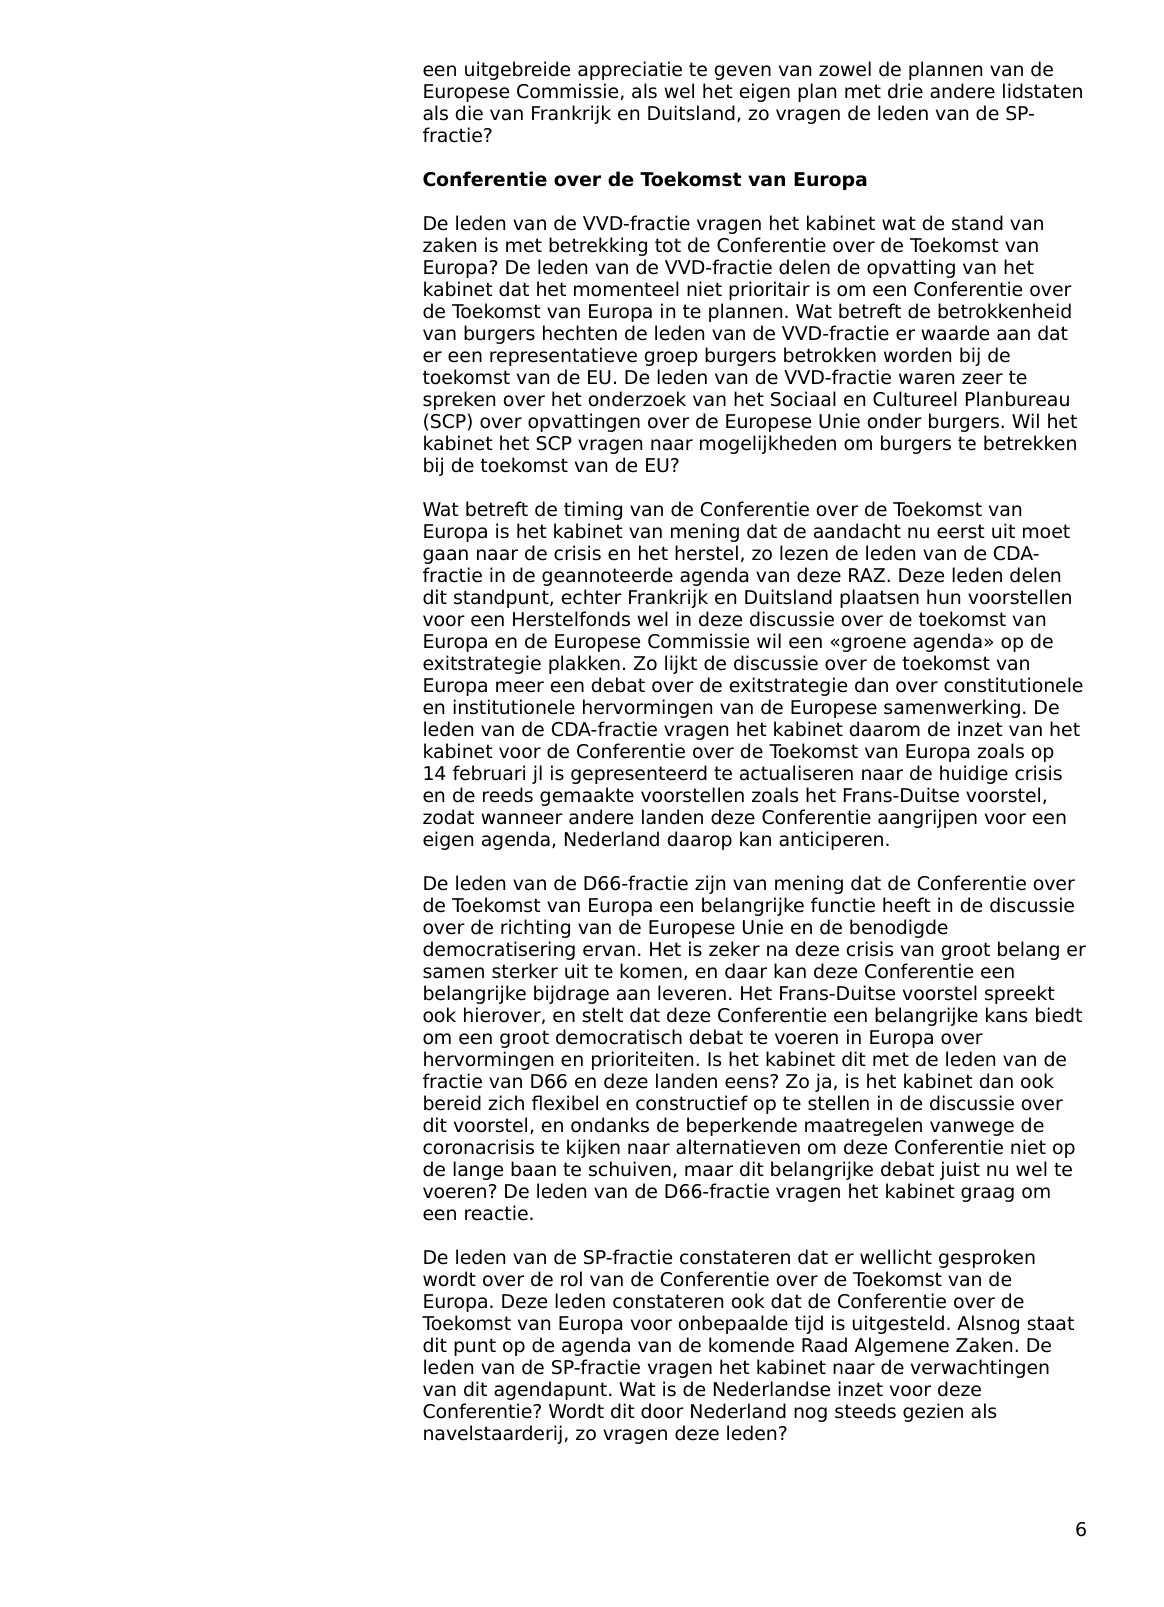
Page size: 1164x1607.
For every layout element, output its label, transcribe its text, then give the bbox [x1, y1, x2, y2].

subtitle Conferentie over de Toekomst van Europa [422, 169, 1087, 191]
text een uitgebreide appreciatie te geven van zowel de plannen van de Europese Commissie, als wel het eigen plan met drie andere lidstaten als die van Frankrijk en Duitsland, zo vragen de leden van de SP-fractie? [422, 59, 1087, 147]
text De leden van de SP-fractie constateren dat er wellicht gesproken wordt over de rol van de Conferentie over de Toekomst van de Europa. Deze leden constateren ook dat de Conferentie over de Toekomst van Europa voor onbepaalde tijd is uitgesteld. Alsnog staat dit punt op de agenda van de komende Raad Algemene Zaken. De leden van de SP-fractie vragen het kabinet naar de verwachtingen van dit agendapunt. Wat is de Nederlandse inzet voor deze Conferentie? Wordt dit door Nederland nog steeds gezien als navelstaarderij, zo vragen deze leden? [422, 1247, 1087, 1445]
text Wat betreft de timing van de Conferentie over de Toekomst van Europa is het kabinet van mening dat de aandacht nu eerst uit moet gaan naar de crisis en het herstel, zo lezen de leden van de CDA-fractie in de geannoteerde agenda van deze RAZ. Deze leden delen dit standpunt, echter Frankrijk en Duitsland plaatsen hun voorstellen voor een Herstelfonds wel in deze discussie over de toekomst van Europa en de Europese Commissie wil een «groene agenda» op de exitstrategie plakken. Zo lijkt de discussie over de toekomst van Europa meer een debat over de exitstrategie dan over constitutionele en institutionele hervormingen van de Europese samenwerking. De leden van de CDA-fractie vragen het kabinet daarom de inzet van het kabinet voor de Conferentie over de Toekomst van Europa zoals op 14 februari jl is gepresenteerd te actualiseren naar de huidige crisis en de reeds gemaakte voorstellen zoals het Frans-Duitse voorstel, zodat wanneer andere landen deze Conferentie aangrijpen voor een eigen agenda, Nederland daarop kan anticiperen. [422, 499, 1087, 851]
text De leden van de VVD-fractie vragen het kabinet wat de stand van zaken is met betrekking tot de Conferentie over de Toekomst van Europa? De leden van de VVD-fractie delen de opvatting van het kabinet dat het momenteel niet prioritair is om een Conferentie over de Toekomst van Europa in te plannen. Wat betreft de betrokkenheid van burgers hechten de leden van de VVD-fractie er waarde aan dat er een representatieve groep burgers betrokken worden bij de toekomst van de EU. De leden van de VVD-fractie waren zeer te spreken over het onderzoek van het Sociaal en Cultureel Planbureau (SCP) over opvattingen over de Europese Unie onder burgers. Wil het kabinet het SCP vragen naar mogelijkheden om burgers te betrekken bij de toekomst van de EU? [422, 213, 1087, 477]
text De leden van de D66-fractie zijn van mening dat de Conferentie over de Toekomst van Europa een belangrijke functie heeft in de discussie over de richting van de Europese Unie en de benodigde democratisering ervan. Het is zeker na deze crisis van groot belang er samen sterker uit te komen, en daar kan deze Conferentie een belangrijke bijdrage aan leveren. Het Frans-Duitse voorstel spreekt ook hierover, en stelt dat deze Conferentie een belangrijke kans biedt om een groot democratisch debat te voeren in Europa over hervormingen en prioriteiten. Is het kabinet dit met de leden van de fractie van D66 en deze landen eens? Zo ja, is het kabinet dan ook bereid zich flexibel en constructief op te stellen in de discussie over dit voorstel, en ondanks de beperkende maatregelen vanwege de coronacrisis te kijken naar alternatieven om deze Conferentie niet op de lange baan te schuiven, maar dit belangrijke debat juist nu wel te voeren? De leden van de D66-fractie vragen het kabinet graag om een reactie. [422, 873, 1087, 1225]
